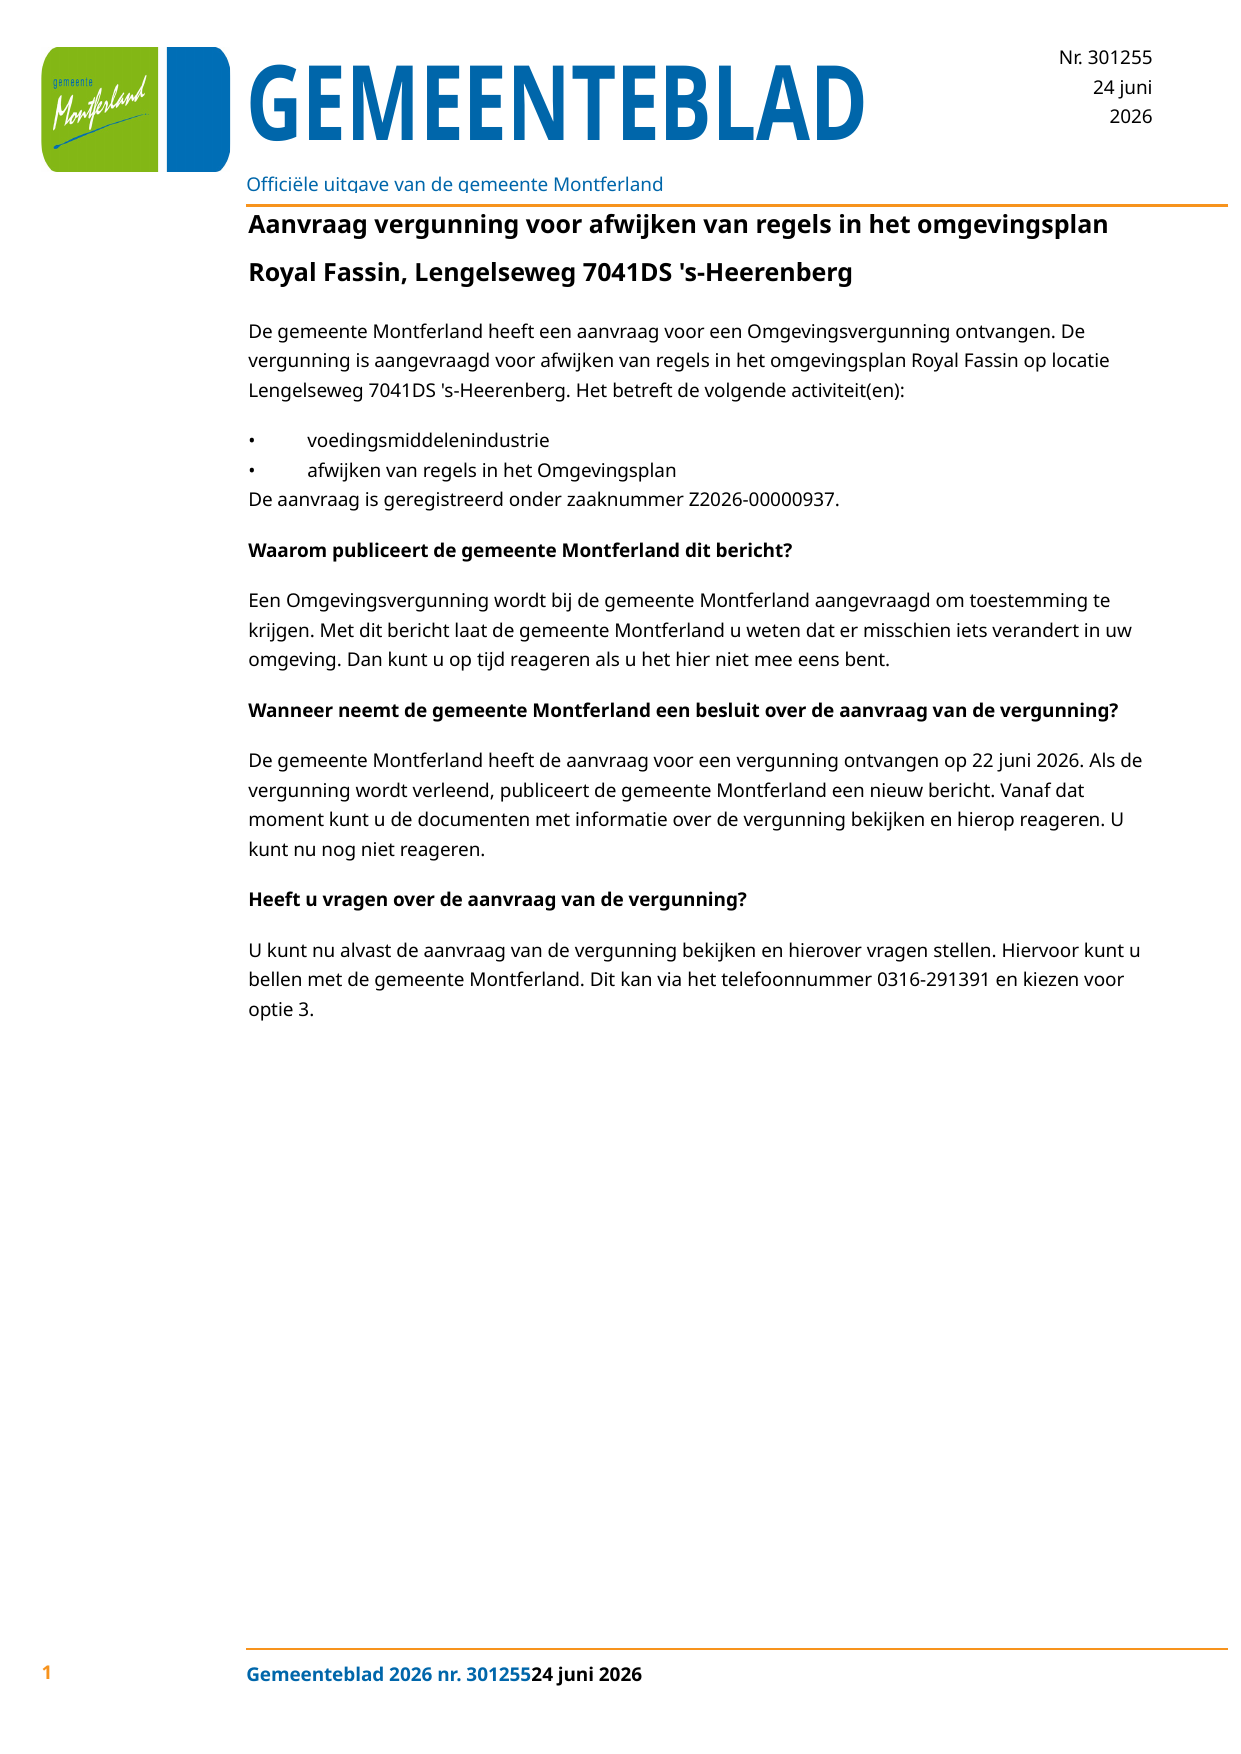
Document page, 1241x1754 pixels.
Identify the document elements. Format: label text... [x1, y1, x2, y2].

text U kunt nu alvast de aanvraag van de vergunning bekijken en hierover vragen stellen. Hiervoor kunt u bellen met de gemeente Montferland. Dit kan via het telefoonnummer 0316-291391 en kiezen voor optie 3. [248, 937, 1152, 1022]
picture [41, 47, 231, 172]
text Waarom publiceert de gemeente Montferland dit bericht? [248, 537, 1152, 563]
list afwijken van regels in het Omgevingsplan [248, 457, 1152, 483]
text De gemeente Montferland heeft de aanvraag voor een vergunning ontvangen op 22 juni 2026. Als de vergunning wordt verleend, publiceert de gemeente Montferland een nieuw bericht. Vanaf dat moment kunt u de documenten met informatie over de vergunning bekijken en hierop reageren. U kunt nu nog niet reageren. [248, 747, 1152, 862]
text Een Omgevingsvergunning wordt bij de gemeente Montferland aangevraagd om toestemming te krijgen. Met dit bericht laat de gemeente Montferland u weten dat er misschien iets verandert in uw omgeving. Dan kunt u op tijd reageren als u het hier niet mee eens bent. [248, 587, 1152, 672]
text Aanvraag vergunning voor afwijken van regels in het omgevingsplan Royal Fassin, Lengelseweg 7041DS 's-Heerenberg [248, 207, 1152, 288]
text De gemeente Montferland heeft een aanvraag voor een Omgevingsvergunning ontvangen. De vergunning is aangevraagd voor afwijken van regels in het omgevingsplan Royal Fassin op locatie Lengelseweg 7041DS 's-Heerenberg. Het betreft de volgende activiteit(en): [248, 318, 1152, 403]
text Heeft u vragen over de aanvraag van de vergunning? [248, 887, 1152, 912]
text Wanneer neemt de gemeente Montferland een besluit over de aanvraag van de vergunning? [248, 697, 1152, 723]
text De aanvraag is geregistreerd onder zaaknummer Z2026-00000937. [248, 487, 1152, 512]
list voedingsmiddelenindustrie [248, 427, 1152, 453]
